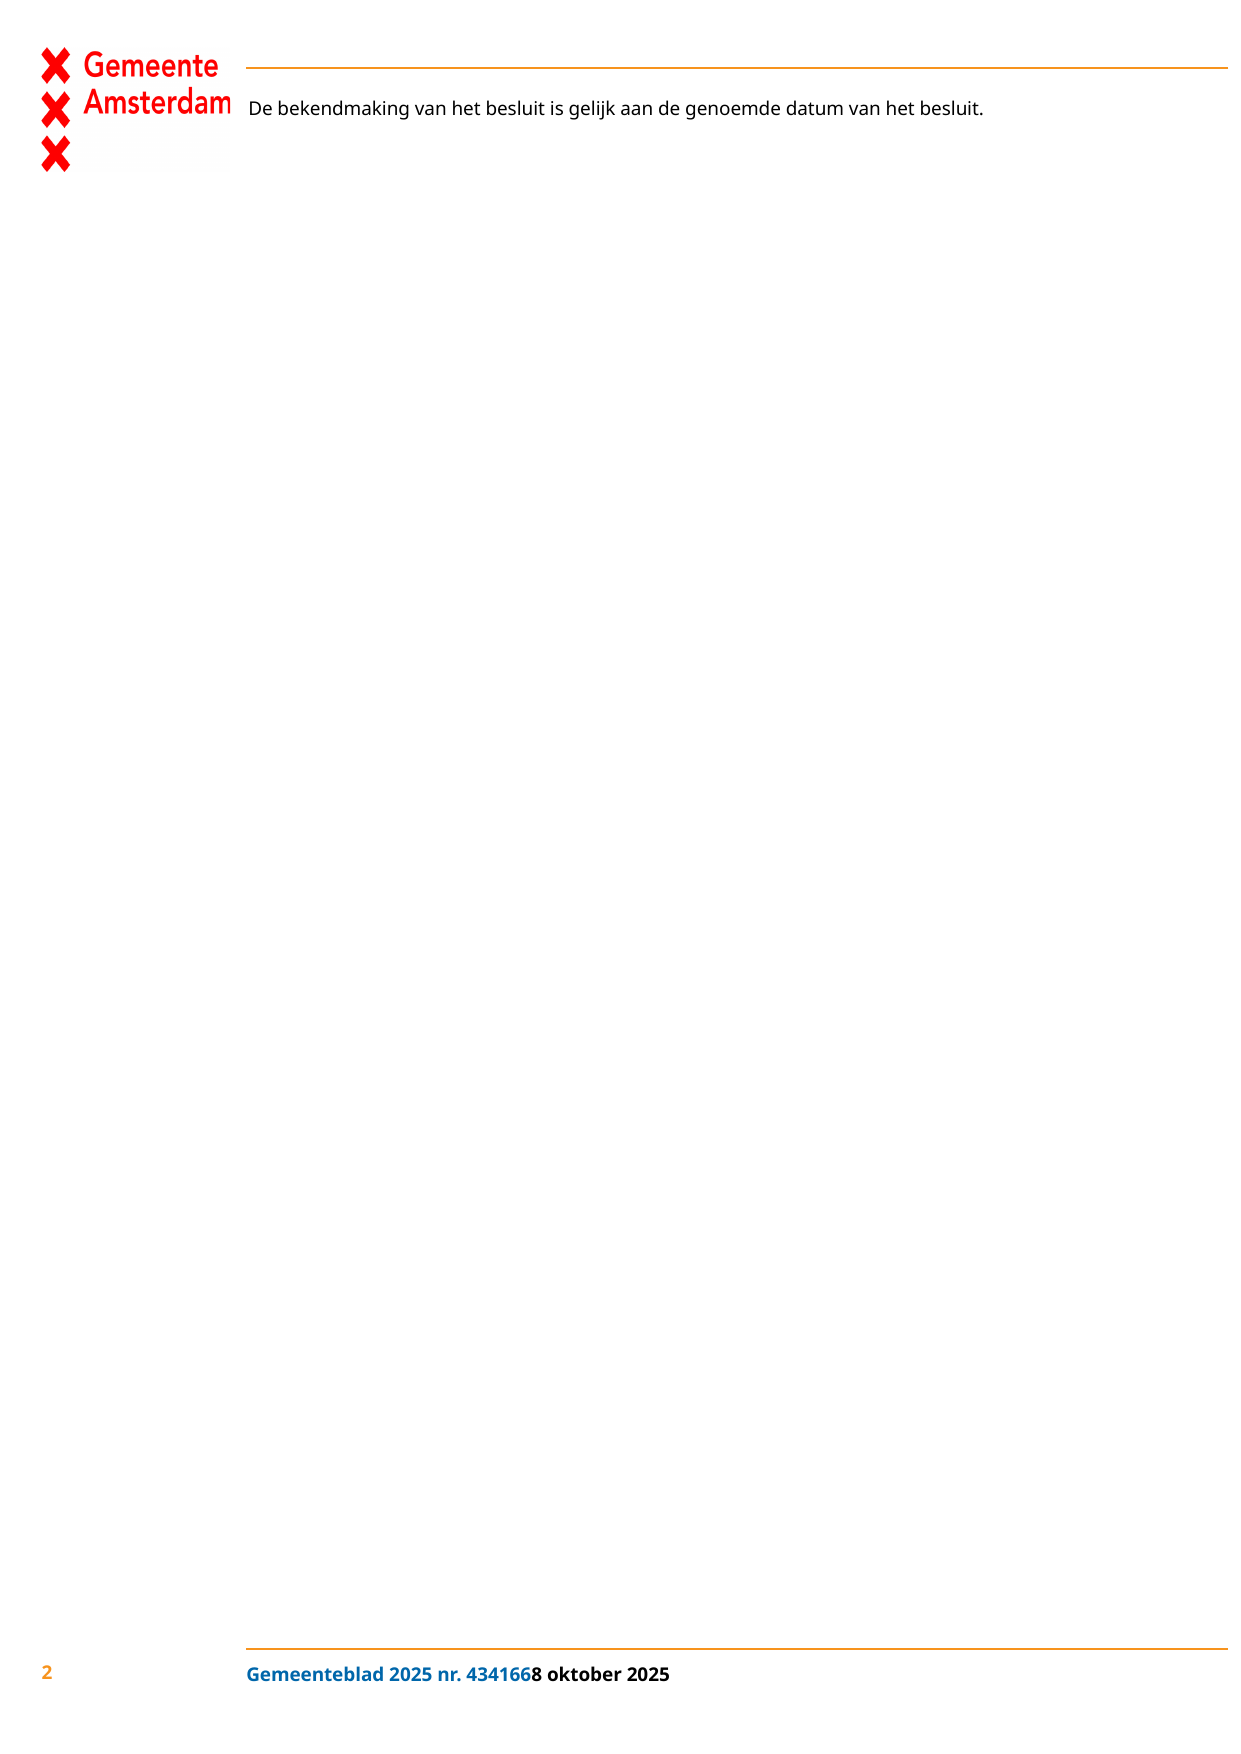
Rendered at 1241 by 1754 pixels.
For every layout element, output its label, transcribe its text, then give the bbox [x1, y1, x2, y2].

text De bekendmaking van het besluit is gelijk aan de genoemde datum van het besluit. [248, 95, 1152, 121]
picture [41, 47, 231, 172]
